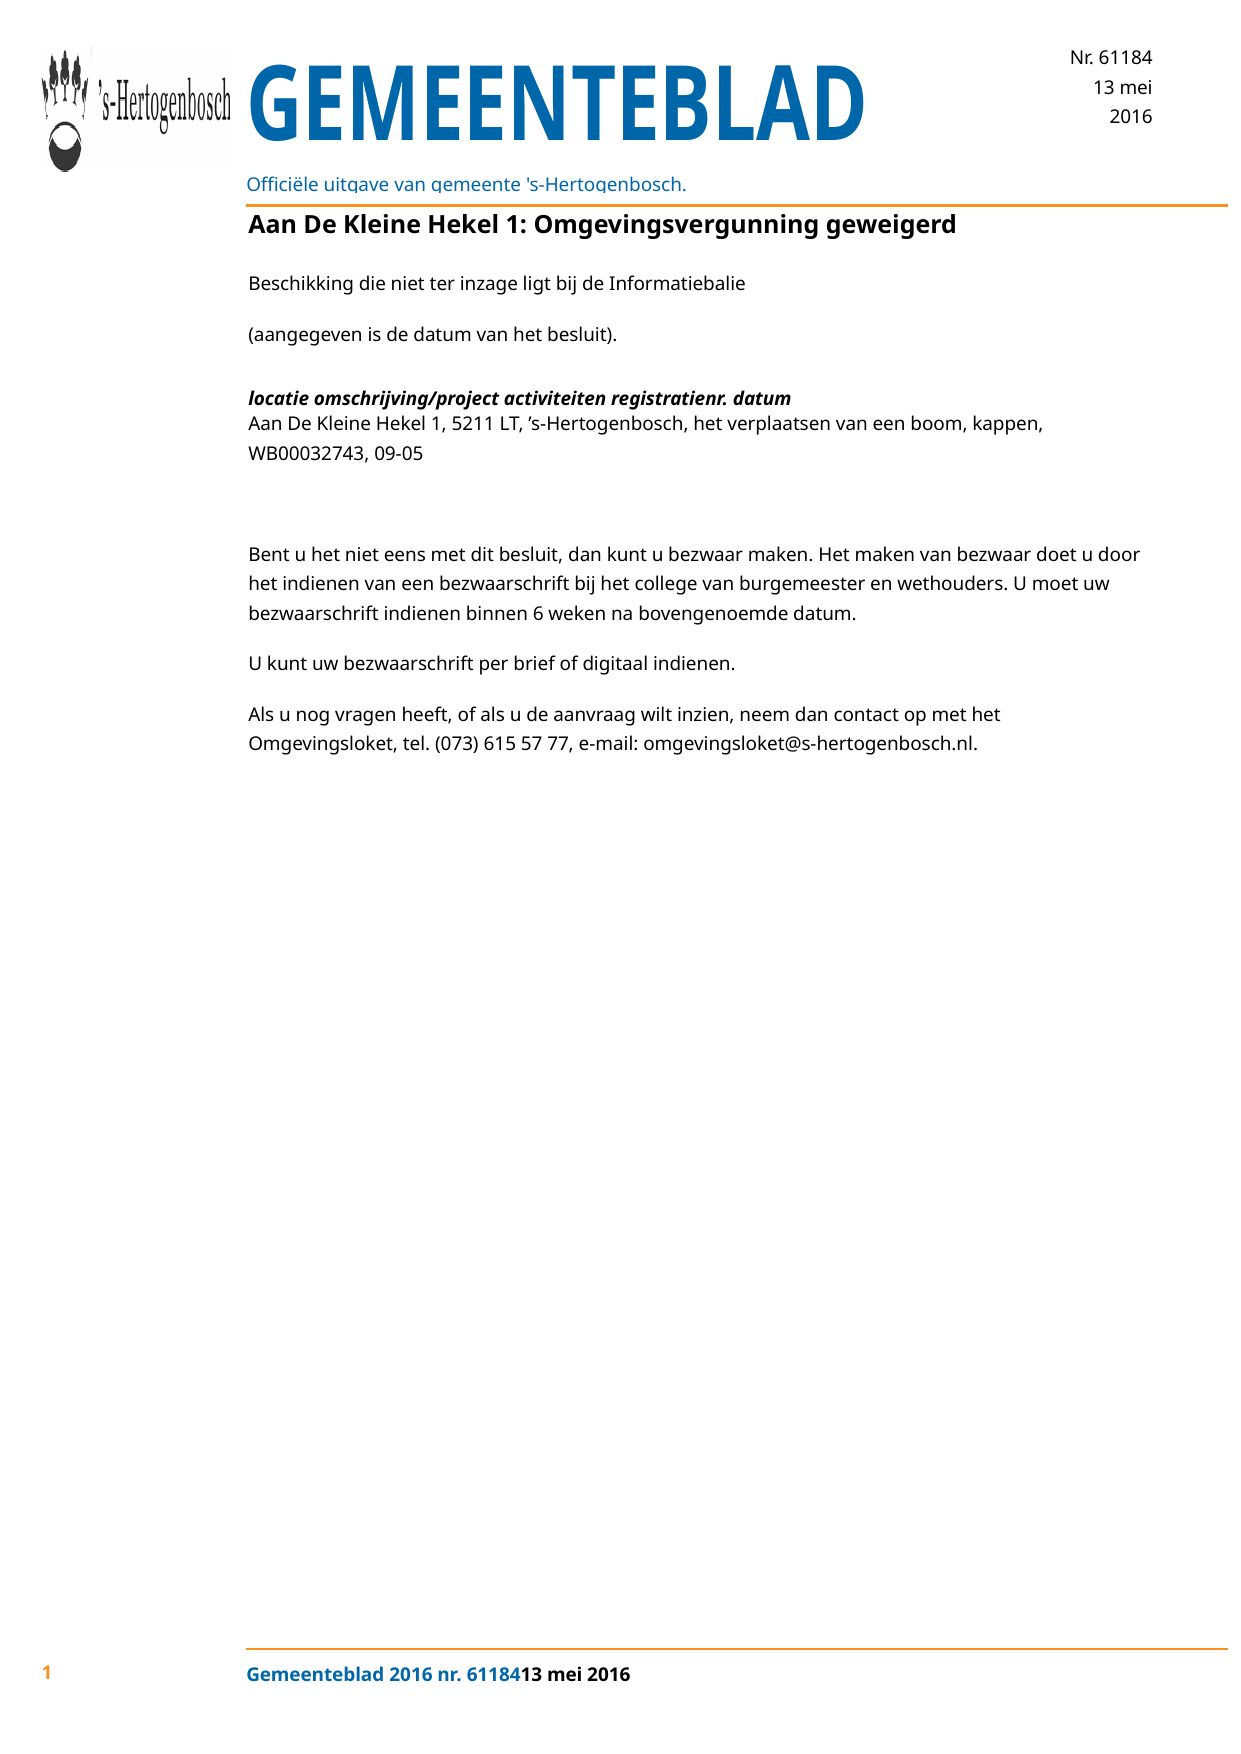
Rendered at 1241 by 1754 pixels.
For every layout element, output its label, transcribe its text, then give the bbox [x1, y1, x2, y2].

text U kunt uw bezwaarschrift per brief of digitaal indienen. [248, 650, 1152, 676]
text Bent u het niet eens met dit besluit, dan kunt u bezwaar maken. Het maken van bezwaar doet u door het indienen van een bezwaarschrift bij het college van burgemeester en wethouders. U moet uw bezwaarschrift indienen binnen 6 weken na bovengenoemde datum. [248, 541, 1152, 626]
text Aan De Kleine Hekel 1, 5211 LT, ’s-Hertogenbosch, het verplaatsen van een boom, kappen, WB00032743, 09-05 [248, 410, 1152, 466]
text (aangegeven is de datum van het besluit). [248, 321, 1152, 346]
text Aan De Kleine Hekel 1: Omgevingsvergunning geweigerd [248, 207, 1152, 241]
picture [41, 47, 231, 172]
text Beschikking die niet ter inzage ligt bij de Informatiebalie [248, 270, 1152, 296]
text Als u nog vragen heeft, of als u de aanvraag wilt inzien, neem dan contact op met het Omgevingsloket, tel. (073) 615 57 77, e-mail: omgevingsloket@s-hertogenbosch.nl. [248, 701, 1152, 756]
text locatie omschrijving/project activiteiten registratienr. datum [248, 385, 1152, 410]
